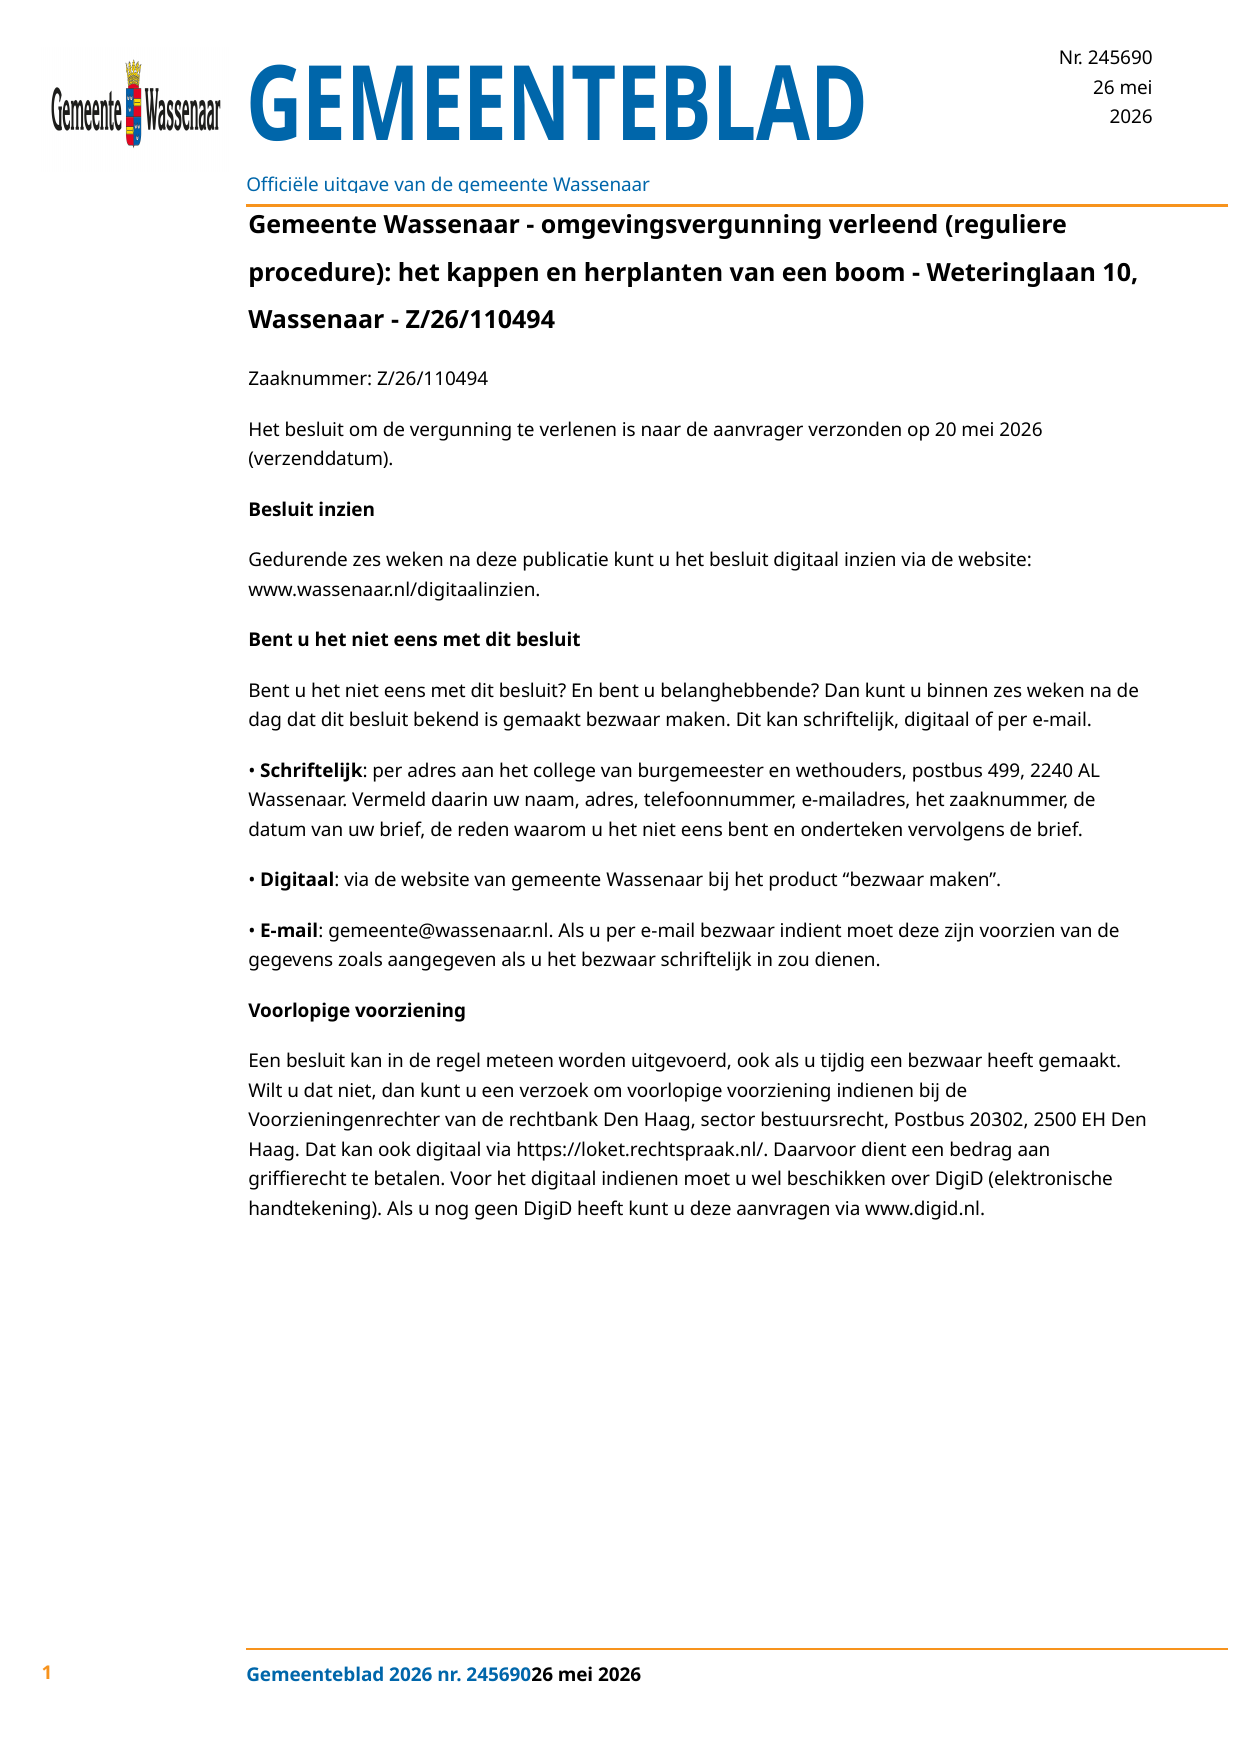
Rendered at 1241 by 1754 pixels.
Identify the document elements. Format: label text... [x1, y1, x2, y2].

text Bent u het niet eens met dit besluit [248, 626, 1152, 652]
text Gedurende zes weken na deze publicatie kunt u het besluit digitaal inzien via de website: www.wassenaar.nl/digitaalinzien. [248, 546, 1152, 602]
text Besluit inzien [248, 496, 1152, 522]
text Gemeente Wassenaar - omgevingsvergunning verleend (reguliere procedure): het kappen en herplanten van een boom - Weteringlaan 10, Wassenaar - Z/26/110494 [248, 207, 1152, 336]
text Een besluit kan in de regel meteen worden uitgevoerd, ook als u tijdig een bezwaar heeft gemaakt. Wilt u dat niet, dan kunt u een verzoek om voorlopige voorziening indienen bij de Voorzieningenrechter van de rechtbank Den Haag, sector bestuursrecht, Postbus 20302, 2500 EH Den Haag. Dat kan ook digitaal via https://loket.rechtspraak.nl/. Daarvoor dient een bedrag aan griffierecht te betalen. Voor het digitaal indienen moet u wel beschikken over DigiD (elektronische handtekening). Als u nog geen DigiD heeft kunt u deze aanvragen via www.digid.nl. [248, 1047, 1152, 1221]
text • Schriftelijk: per adres aan het college van burgemeester en wethouders, postbus 499, 2240 AL Wassenaar. Vermeld daarin uw naam, adres, telefoonnummer, e-mailadres, het zaaknummer, de datum van uw brief, de reden waarom u het niet eens bent en onderteken vervolgens de brief. [248, 757, 1152, 842]
text Bent u het niet eens met dit besluit? En bent u belanghebbende? Dan kunt u binnen zes weken na de dag dat dit besluit bekend is gemaakt bezwaar maken. Dit kan schriftelijk, digitaal of per e-mail. [248, 677, 1152, 732]
text Zaaknummer: Z/26/110494 [248, 366, 1152, 391]
picture [41, 47, 231, 172]
text • Digitaal: via de website van gemeente Wassenaar bij het product “bezwaar maken”. [248, 866, 1152, 892]
text • E-mail: gemeente@wassenaar.nl. Als u per e-mail bezwaar indient moet deze zijn voorzien van de gegevens zoals aangegeven als u het bezwaar schriftelijk in zou dienen. [248, 917, 1152, 972]
text Voorlopige voorziening [248, 997, 1152, 1022]
text Het besluit om de vergunning te verlenen is naar de aanvrager verzonden op 20 mei 2026 (verzenddatum). [248, 416, 1152, 471]
